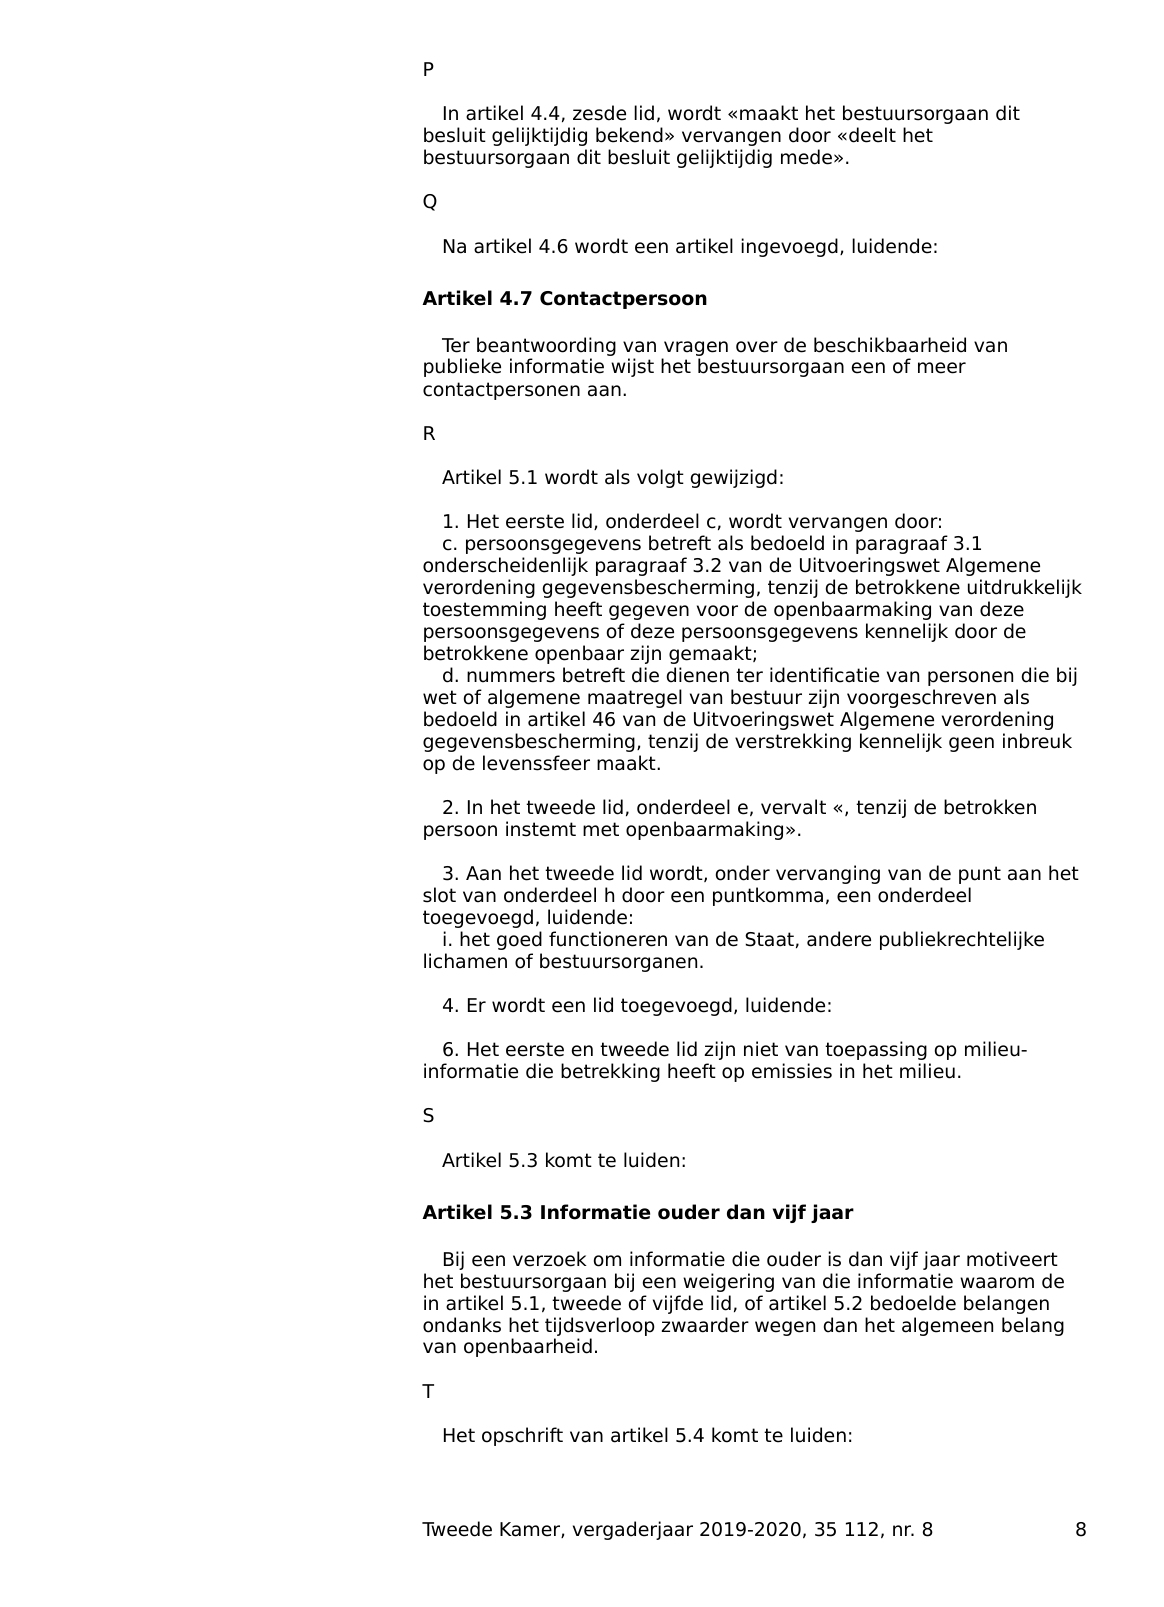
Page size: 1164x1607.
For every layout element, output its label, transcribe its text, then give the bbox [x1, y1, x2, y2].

text 3. Aan het tweede lid wordt, onder vervanging van de punt aan het slot van onderdeel h door een puntkomma, een onderdeel toegevoegd, luidende: [422, 863, 1087, 929]
text R [422, 423, 1087, 444]
text 2. In het tweede lid, onderdeel e, vervalt «, tenzij de betrokken persoon instemt met openbaarmaking». [422, 797, 1087, 841]
text S [422, 1105, 1087, 1127]
subtitle Artikel 5.3 Informatie ouder dan vijf jaar [422, 1202, 1087, 1223]
text 6. Het eerste en tweede lid zijn niet van toepassing op milieu-informatie die betrekking heeft op emissies in het milieu. [422, 1039, 1087, 1083]
text Ter beantwoording van vragen over de beschikbaarheid van publieke informatie wijst het bestuursorgaan een of meer contactpersonen aan. [422, 334, 1087, 400]
text In artikel 4.4, zesde lid, wordt «maakt het bestuursorgaan dit besluit gelijktijdig bekend» vervangen door «deelt het bestuursorgaan dit besluit gelijktijdig mede». [422, 103, 1087, 169]
text 1. Het eerste lid, onderdeel c, wordt vervangen door: [422, 511, 1087, 533]
text T [422, 1381, 1087, 1403]
text Bij een verzoek om informatie die ouder is dan vijf jaar motiveert het bestuursorgaan bij een weigering van die informatie waarom de in artikel 5.1, tweede of vijfde lid, of artikel 5.2 bedoelde belangen ondanks het tijdsverloop zwaarder wegen dan het algemeen belang van openbaarheid. [422, 1248, 1087, 1358]
text Artikel 5.1 wordt als volgt gewijzigd: [422, 467, 1087, 489]
text i. het goed functioneren van de Staat, andere publiekrechtelijke lichamen of bestuursorganen. [422, 929, 1087, 973]
text d. nummers betreft die dienen ter identificatie van personen die bij wet of algemene maatregel van bestuur zijn voorgeschreven als bedoeld in artikel 46 van de Uitvoeringswet Algemene verordening gegevensbescherming, tenzij de verstrekking kennelijk geen inbreuk op de levenssfeer maakt. [422, 665, 1087, 775]
text c. persoonsgegevens betreft als bedoeld in paragraaf 3.1 onderscheidenlijk paragraaf 3.2 van de Uitvoeringswet Algemene verordening gegevensbescherming, tenzij de betrokkene uitdrukkelijk toestemming heeft gegeven voor de openbaarmaking van deze persoonsgegevens of deze persoonsgegevens kennelijk door de betrokkene openbaar zijn gemaakt; [422, 533, 1087, 665]
subtitle Artikel 4.7 Contactpersoon [422, 287, 1087, 309]
text Na artikel 4.6 wordt een artikel ingevoegd, luidende: [422, 236, 1087, 257]
text Het opschrift van artikel 5.4 komt te luiden: [422, 1425, 1087, 1447]
text 4. Er wordt een lid toegevoegd, luidende: [422, 995, 1087, 1017]
text Q [422, 191, 1087, 213]
text Artikel 5.3 komt te luiden: [422, 1149, 1087, 1172]
text P [422, 59, 1087, 81]
